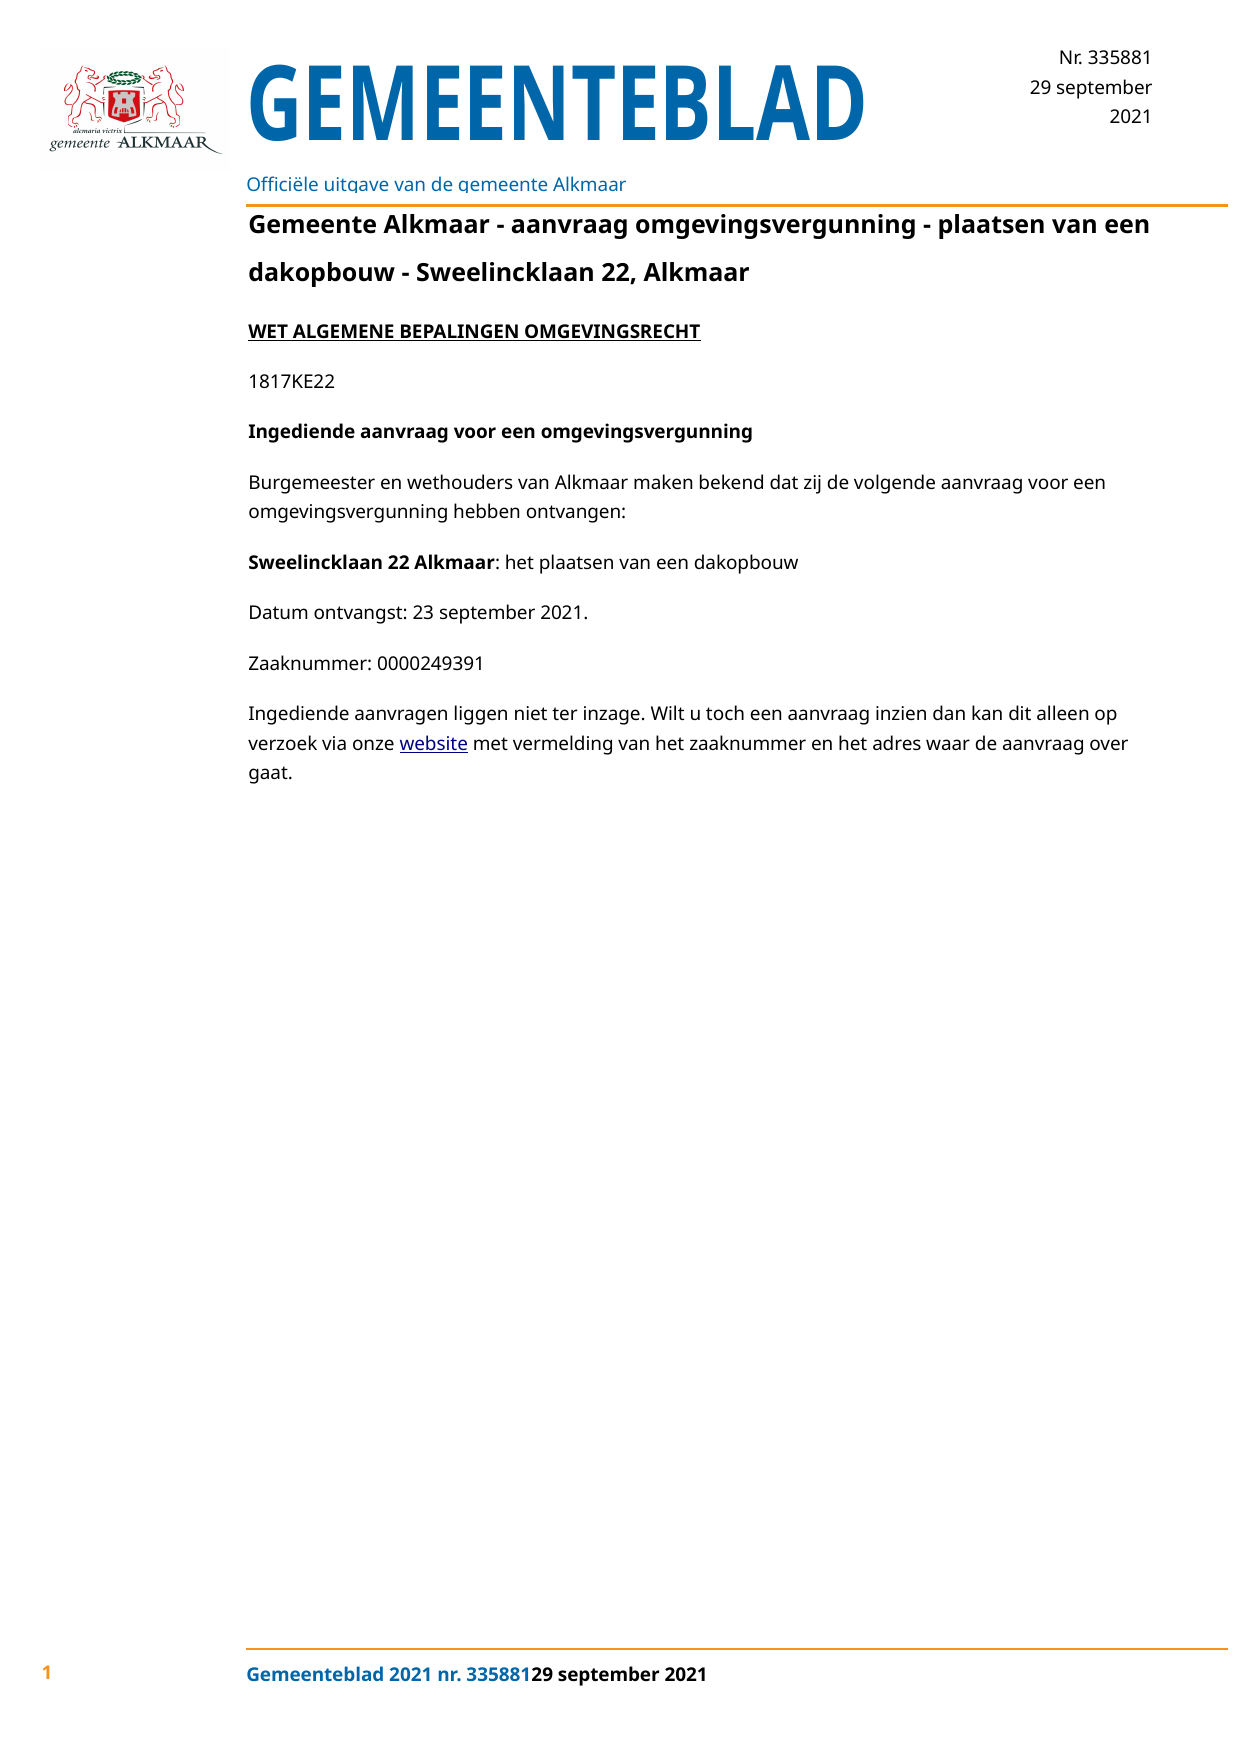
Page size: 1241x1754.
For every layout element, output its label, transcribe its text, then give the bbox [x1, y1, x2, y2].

text WET ALGEMENE BEPALINGEN OMGEVINGSRECHT [248, 318, 1152, 344]
picture [41, 47, 231, 172]
text Datum ontvangst: 23 september 2021. [248, 599, 1152, 625]
text Burgemeester en wethouders van Alkmaar maken bekend dat zij de volgende aanvraag voor een omgevingsvergunning hebben ontvangen: [248, 469, 1152, 524]
text Ingediende aanvragen liggen niet ter inzage. Wilt u toch een aanvraag inzien dan kan dit alleen op verzoek via onze website met vermelding van het zaaknummer en het adres waar de aanvraag over gaat. [248, 700, 1152, 785]
text Sweelincklaan 22 Alkmaar: het plaatsen van een dakopbouw [248, 549, 1152, 575]
text Gemeente Alkmaar - aanvraag omgevingsvergunning - plaatsen van een dakopbouw - Sweelincklaan 22, Alkmaar [248, 207, 1152, 288]
text 1817KE22 [248, 368, 1152, 394]
text Zaaknummer: 0000249391 [248, 650, 1152, 676]
text Ingediende aanvraag voor een omgevingsvergunning [248, 419, 1152, 444]
